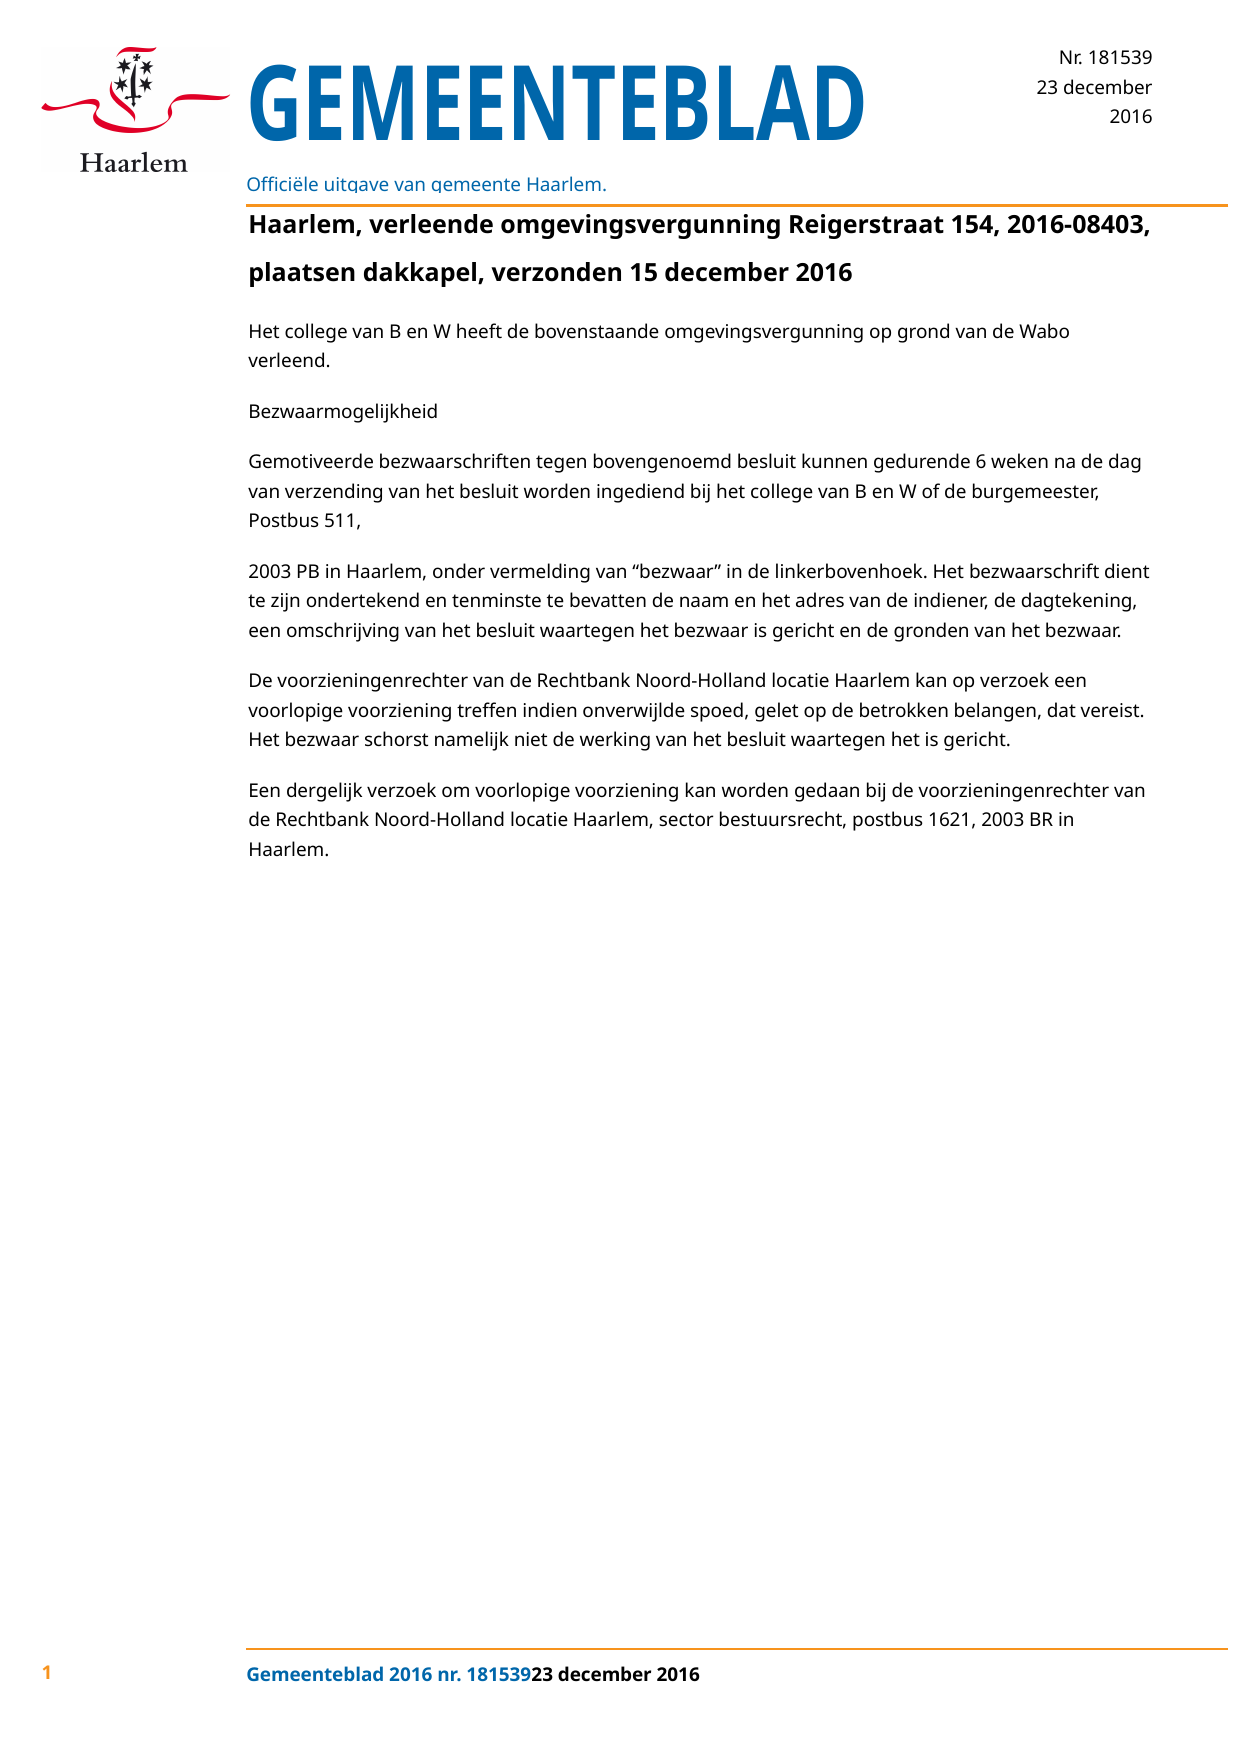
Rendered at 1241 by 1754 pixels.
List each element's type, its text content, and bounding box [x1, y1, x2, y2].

text 2003 PB in Haarlem, onder vermelding van “bezwaar” in de linkerbovenhoek. Het bezwaarschrift dient te zijn ondertekend en tenminste te bevatten de naam en het adres van de indiener, de dagtekening, een omschrijving van het besluit waartegen het bezwaar is gericht en de gronden van het bezwaar. [248, 558, 1152, 643]
text De voorzieningenrechter van de Rechtbank Noord-Holland locatie Haarlem kan op verzoek een voorlopige voorziening treffen indien onverwijlde spoed, gelet op de betrokken belangen, dat vereist. Het bezwaar schorst namelijk niet de werking van het besluit waartegen het is gericht. [248, 667, 1152, 752]
text Haarlem, verleende omgevingsvergunning Reigerstraat 154, 2016-08403, plaatsen dakkapel, verzonden 15 december 2016 [248, 207, 1152, 288]
text Bezwaarmogelijkheid [248, 398, 1152, 424]
picture [41, 47, 231, 172]
text Een dergelijk verzoek om voorlopige voorziening kan worden gedaan bij de voorzieningenrechter van de Rechtbank Noord-Holland locatie Haarlem, sector bestuursrecht, postbus 1621, 2003 BR in Haarlem. [248, 777, 1152, 862]
text Gemotiveerde bezwaarschriften tegen bovengenoemd besluit kunnen gedurende 6 weken na de dag van verzending van het besluit worden ingediend bij het college van B en W of de burgemeester, Postbus 511, [248, 448, 1152, 533]
text Het college van B en W heeft de bovenstaande omgevingsvergunning op grond van de Wabo verleend. [248, 318, 1152, 373]
